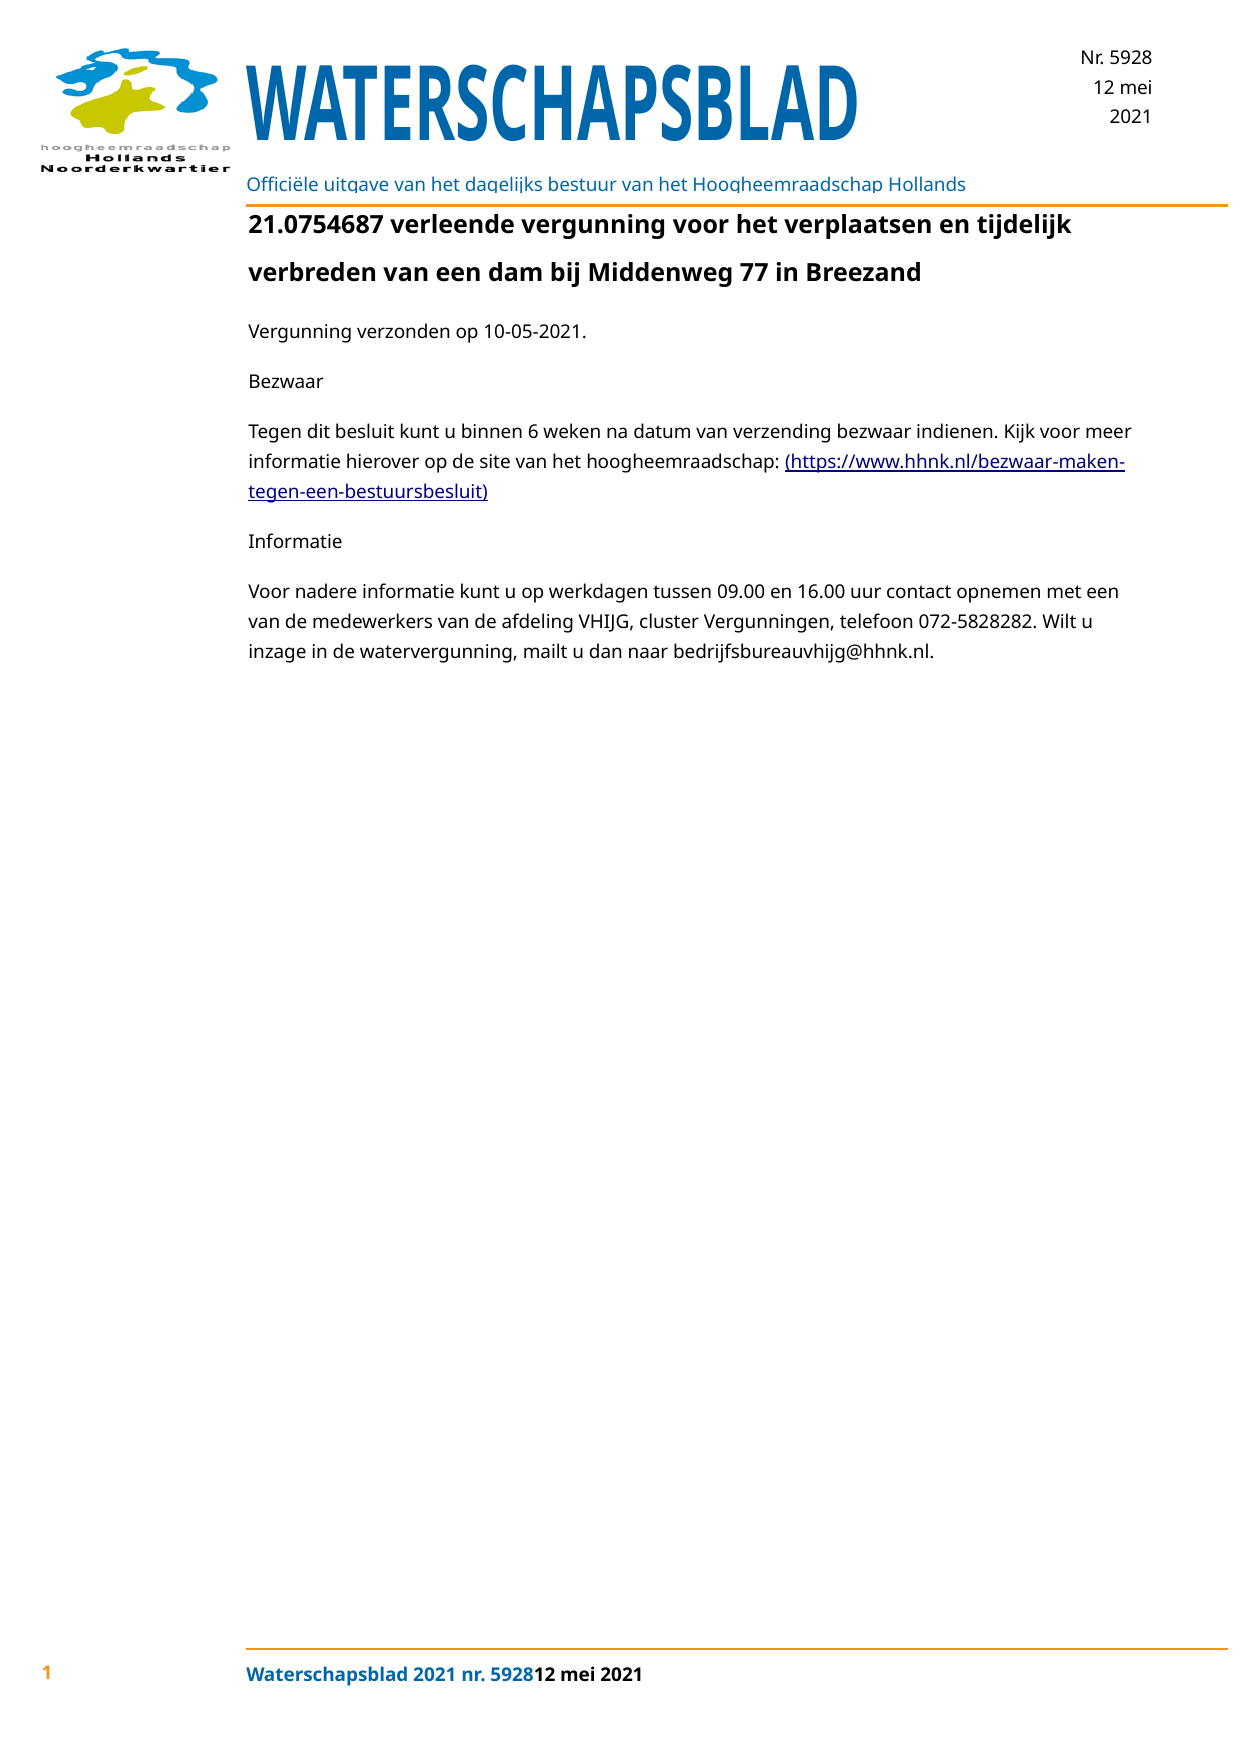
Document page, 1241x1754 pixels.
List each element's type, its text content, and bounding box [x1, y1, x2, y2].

text Bezwaar [248, 368, 1152, 394]
text Vergunning verzonden op 10-05-2021. [248, 318, 1152, 344]
text 21.0754687 verleende vergunning voor het verplaatsen en tijdelijk verbreden van een dam bij Middenweg 77 in Breezand [248, 207, 1152, 288]
picture [41, 47, 231, 172]
text Tegen dit besluit kunt u binnen 6 weken na datum van verzending bezwaar indienen. Kijk voor meer informatie hierover op de site van het hoogheemraadschap: (https://www.hhnk.nl/bezwaar-maken-tegen-een-bestuursbesluit) [248, 419, 1152, 504]
text Voor nadere informatie kunt u op werkdagen tussen 09.00 en 16.00 uur contact opnemen met een van de medewerkers van de afdeling VHIJG, cluster Vergunningen, telefoon 072-5828282. Wilt u inzage in de watervergunning, mailt u dan naar bedrijfsbureauvhijg@hhnk.nl. [248, 579, 1152, 664]
text Informatie [248, 528, 1152, 554]
